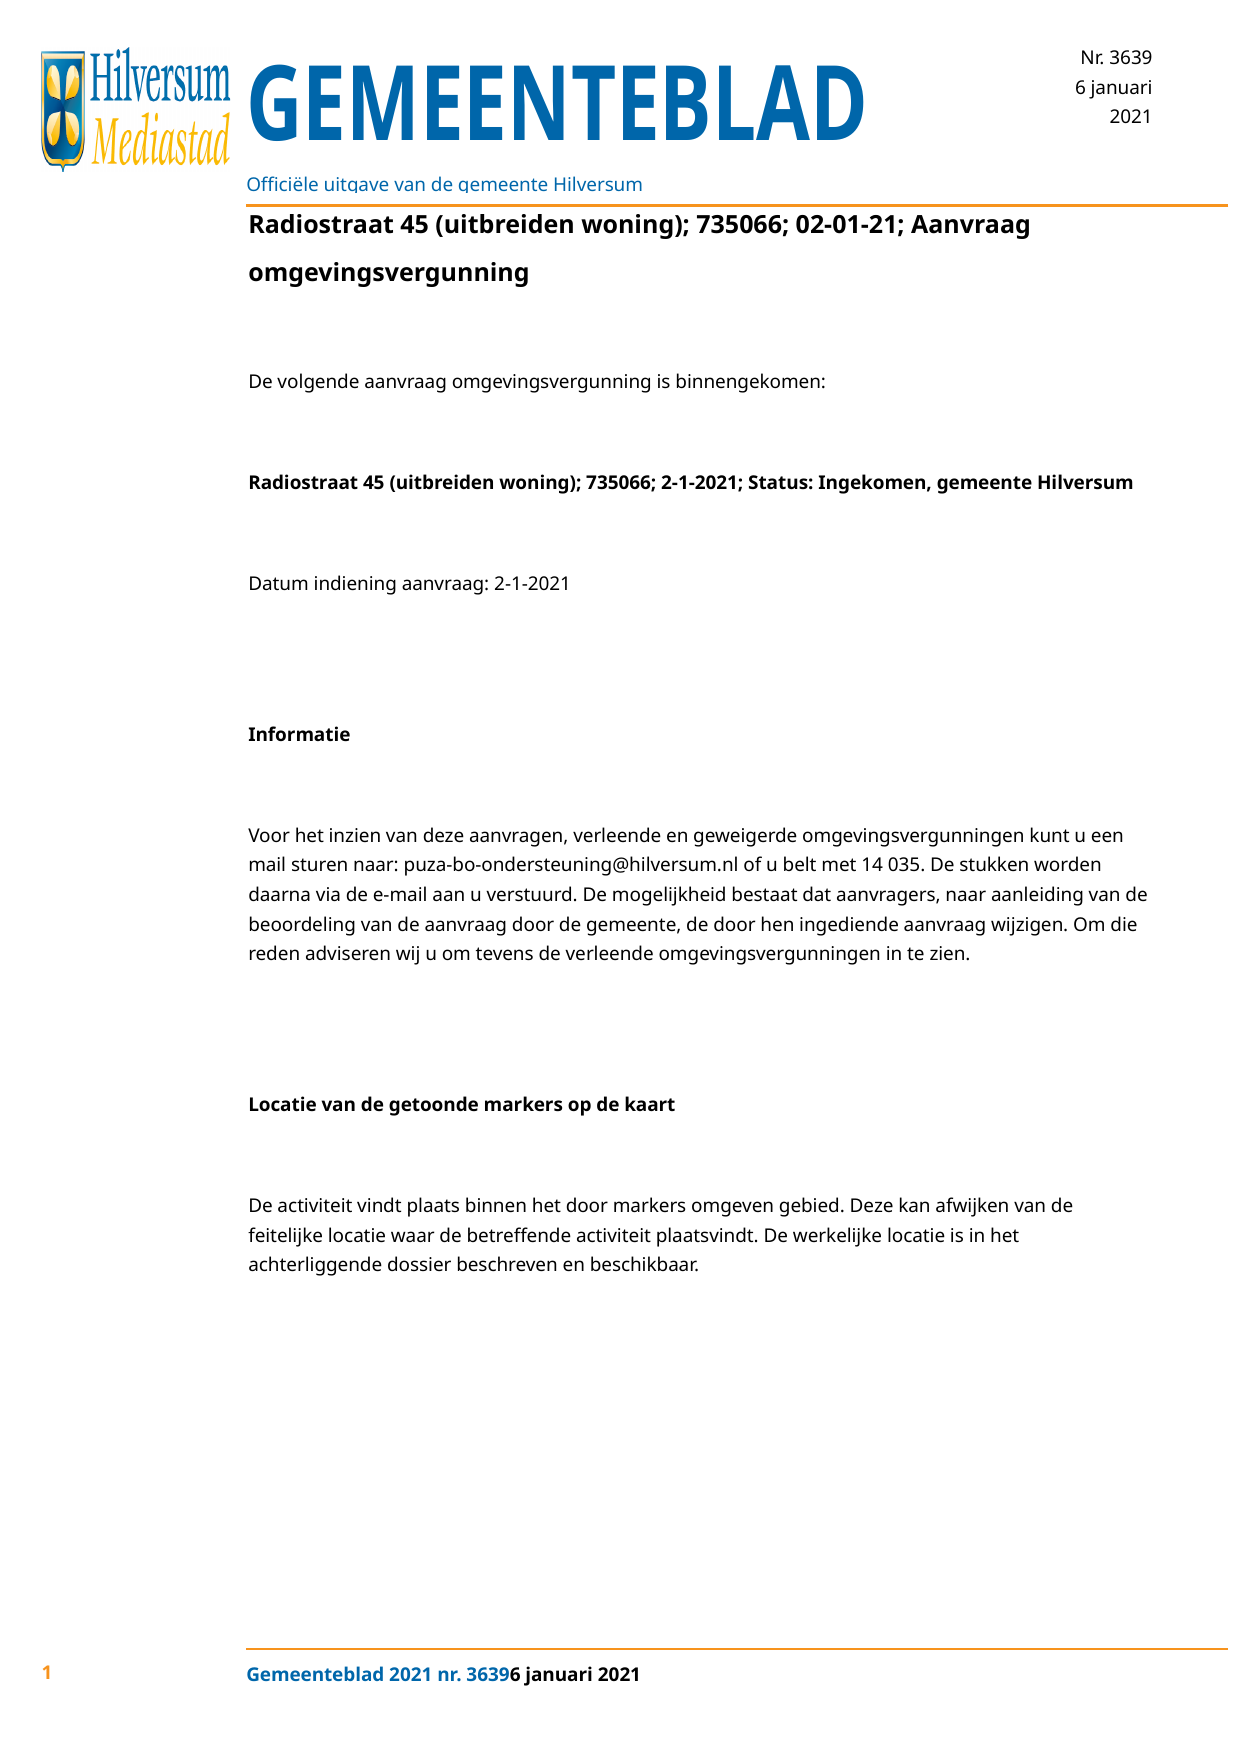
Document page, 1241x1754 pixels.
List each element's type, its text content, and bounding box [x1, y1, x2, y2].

text Radiostraat 45 (uitbreiden woning); 735066; 02-01-21; Aanvraag omgevingsvergunning [248, 207, 1152, 288]
text Datum indiening aanvraag: 2-1-2021 [248, 570, 1152, 596]
text Informatie [248, 721, 1152, 747]
text Radiostraat 45 (uitbreiden woning); 735066; 2-1-2021; Status: Ingekomen, gemeente Hilversum [248, 469, 1152, 495]
text Voor het inzien van deze aanvragen, verleende en geweigerde omgevingsvergunningen kunt u een mail sturen naar: puza-bo-ondersteuning@hilversum.nl of u belt met 14 035. De stukken worden daarna via de e-mail aan u verstuurd. De mogelijkheid bestaat dat aanvragers, naar aanleiding van de beoordeling van de aanvraag door de gemeente, de door hen ingediende aanvraag wijzigen. Om die reden adviseren wij u om tevens de verleende omgevingsvergunningen in te zien. [248, 822, 1152, 966]
text Locatie van de getoonde markers op de kaart [248, 1092, 1152, 1117]
text De activiteit vindt plaats binnen het door markers omgeven gebied. Deze kan afwijken van de feitelijke locatie waar de betreffende activiteit plaatsvindt. De werkelijke locatie is in het achterliggende dossier beschreven en beschikbaar. [248, 1192, 1152, 1277]
text De volgende aanvraag omgevingsvergunning is binnengekomen: [248, 368, 1152, 394]
picture [41, 47, 231, 172]
